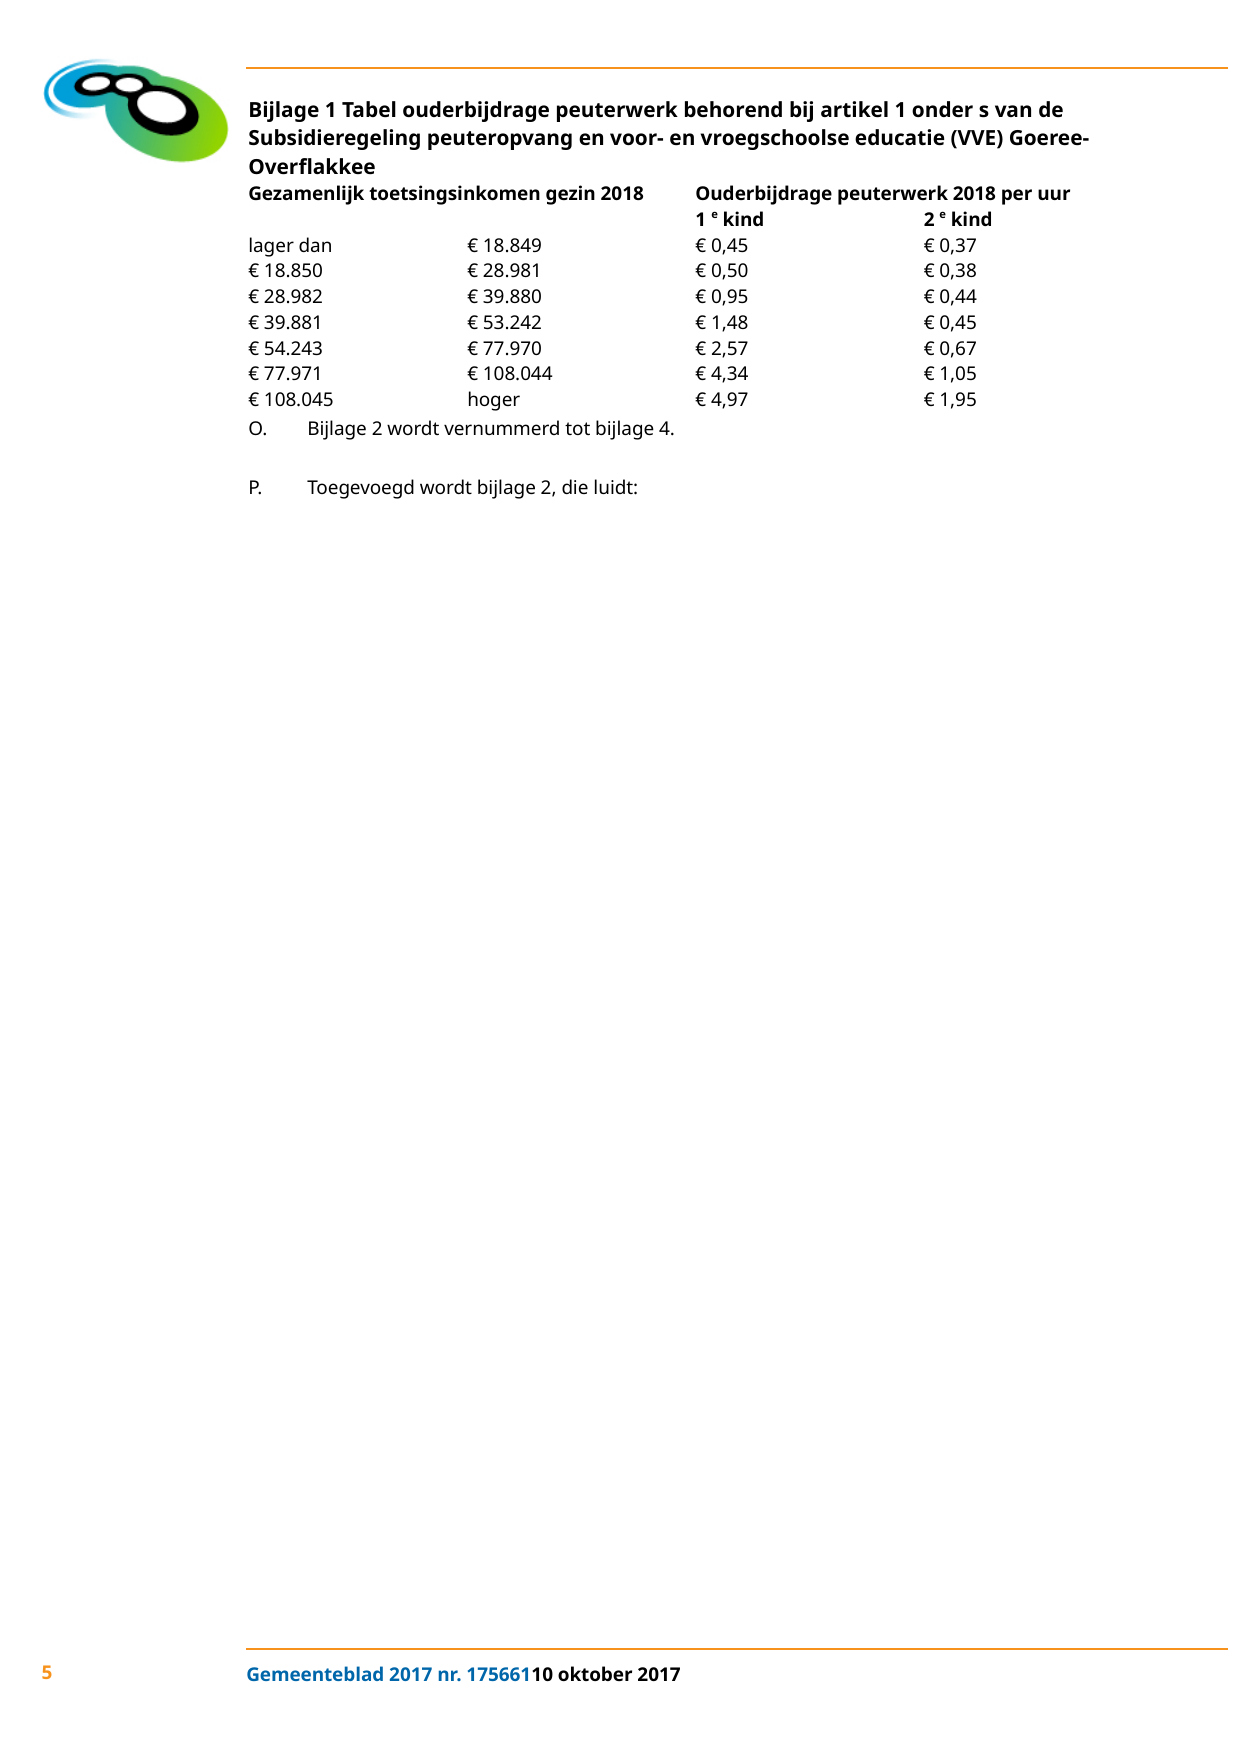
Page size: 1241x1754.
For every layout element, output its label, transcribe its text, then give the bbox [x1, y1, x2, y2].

table_cell € 0,45 [924, 309, 1152, 335]
table_cell € 1,05 [924, 360, 1152, 386]
table_cell € 53.242 [467, 309, 695, 335]
table_cell 2 e kind [924, 206, 1152, 232]
table_cell 1 e kind [695, 206, 923, 232]
list Bijlage 2 wordt vernummerd tot bijlage 4. [248, 415, 1152, 441]
table_cell € 0,95 [695, 283, 923, 309]
table_cell € 108.044 [467, 360, 695, 386]
table_cell € 18.849 [467, 232, 695, 257]
table_cell € 2,57 [695, 335, 923, 360]
table_cell € 28.981 [467, 258, 695, 283]
table_cell lager dan [248, 232, 467, 257]
text Bijlage 1 Tabel ouderbijdrage peuterwerk behorend bij artikel 1 onder s van de Subsidieregeling peuteropvang en voor- en vroegschoolse educatie (VVE) Goeree-Overflakkee [248, 95, 1152, 180]
table_header Ouderbijdrage peuterwerk 2018 per uur [695, 180, 1152, 206]
table_cell € 77.970 [467, 335, 695, 360]
table_cell € 77.971 [248, 360, 467, 386]
table_cell € 1,48 [695, 309, 923, 335]
table_cell € 0,37 [924, 232, 1152, 257]
table_cell hoger [467, 386, 695, 412]
table_cell € 18.850 [248, 258, 467, 283]
picture [41, 47, 231, 172]
list Toegevoegd wordt bijlage 2, die luidt: [248, 474, 1152, 500]
table_cell € 0,67 [924, 335, 1152, 360]
table_cell € 54.243 [248, 335, 467, 360]
table_header Gezamenlijk toetsingsinkomen gezin 2018 [248, 180, 695, 206]
table_cell € 0,50 [695, 258, 923, 283]
table_cell € 28.982 [248, 283, 467, 309]
table_cell € 0,44 [924, 283, 1152, 309]
table_cell € 39.881 [248, 309, 467, 335]
table_cell € 1,95 [924, 386, 1152, 412]
table_cell € 0,38 [924, 258, 1152, 283]
table_cell € 4,34 [695, 360, 923, 386]
table_cell [248, 206, 695, 232]
table_cell € 4,97 [695, 386, 923, 412]
table_cell € 39.880 [467, 283, 695, 309]
table_cell € 0,45 [695, 232, 923, 257]
table_cell € 108.045 [248, 386, 467, 412]
